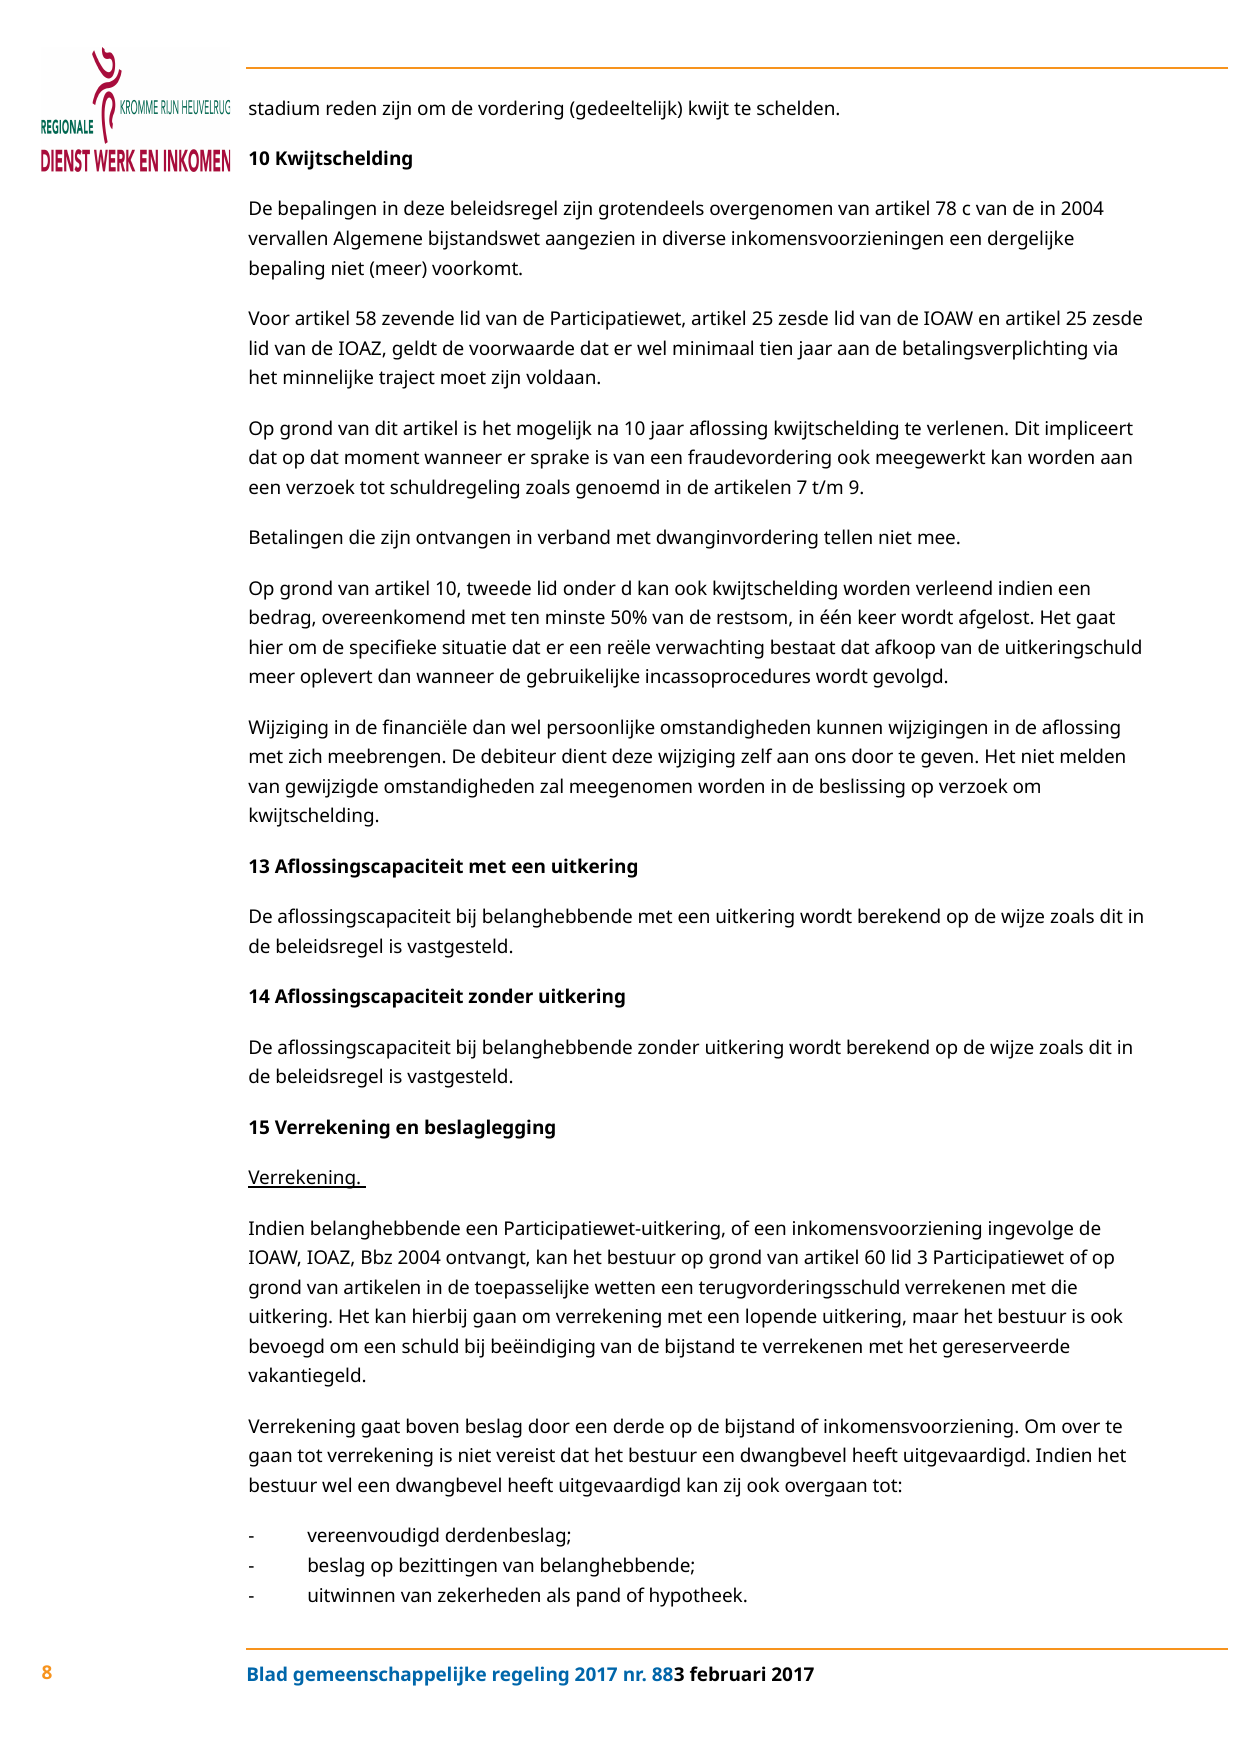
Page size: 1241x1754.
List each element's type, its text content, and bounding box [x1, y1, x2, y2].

text Wijziging in de financiële dan wel persoonlijke omstandigheden kunnen wijzigingen in de aflossing met zich meebrengen. De debiteur dient deze wijziging zelf aan ons door te geven. Het niet melden van gewijzigde omstandigheden zal meegenomen worden in de beslissing op verzoek om kwijtschelding. [248, 714, 1152, 828]
text Voor artikel 58 zevende lid van de Participatiewet, artikel 25 zesde lid van de IOAW en artikel 25 zesde lid van de IOAZ, geldt de voorwaarde dat er wel minimaal tien jaar aan de betalingsverplichting via het minnelijke traject moet zijn voldaan. [248, 305, 1152, 390]
text 15 Verrekening en beslaglegging [248, 1114, 1152, 1140]
text 13 Aflossingscapaciteit met een uitkering [248, 853, 1152, 879]
list beslag op bezittingen van belanghebbende; [248, 1552, 1152, 1578]
text Indien belanghebbende een Participatiewet-uitkering, of een inkomensvoorziening ingevolge de IOAW, IOAZ, Bbz 2004 ontvangt, kan het bestuur op grond van artikel 60 lid 3 Participatiewet of op grond van artikelen in de toepasselijke wetten een terugvorderingsschuld verrekenen met die uitkering. Het kan hierbij gaan om verrekening met een lopende uitkering, maar het bestuur is ook bevoegd om een schuld bij beëindiging van de bijstand te verrekenen met het gereserveerde vakantiegeld. [248, 1215, 1152, 1388]
text Betalingen die zijn ontvangen in verband met dwanginvordering tellen niet mee. [248, 524, 1152, 550]
text De bepalingen in deze beleidsregel zijn grotendeels overgenomen van artikel 78 c van de in 2004 vervallen Algemene bijstandswet aangezien in diverse inkomensvoorzieningen een dergelijke bepaling niet (meer) voorkomt. [248, 196, 1152, 281]
picture [41, 47, 231, 172]
text Verrekening gaat boven beslag door een derde op de bijstand of inkomensvoorziening. Om over te gaan tot verrekening is niet vereist dat het bestuur een dwangbevel heeft uitgevaardigd. Indien het bestuur wel een dwangbevel heeft uitgevaardigd kan zij ook overgaan tot: [248, 1413, 1152, 1498]
text De aflossingscapaciteit bij belanghebbende met een uitkering wordt berekend op de wijze zoals dit in de beleidsregel is vastgesteld. [248, 903, 1152, 959]
list vereenvoudigd derdenbeslag; [248, 1523, 1152, 1548]
text stadium reden zijn om de vordering (gedeeltelijk) kwijt te schelden. [248, 95, 1152, 121]
text 10 Kwijtschelding [248, 145, 1152, 171]
text Verrekening. [248, 1164, 1152, 1190]
text Op grond van artikel 10, tweede lid onder d kan ook kwijtschelding worden verleend indien een bedrag, overeenkomend met ten minste 50% van de restsom, in één keer wordt afgelost. Het gaat hier om de specifieke situatie dat er een reële verwachting bestaat dat afkoop van de uitkeringschuld meer oplevert dan wanneer de gebruikelijke incassoprocedures wordt gevolgd. [248, 575, 1152, 689]
text De aflossingscapaciteit bij belanghebbende zonder uitkering wordt berekend op de wijze zoals dit in de beleidsregel is vastgesteld. [248, 1034, 1152, 1089]
list uitwinnen van zekerheden als pand of hypotheek. [248, 1582, 1152, 1608]
text Op grond van dit artikel is het mogelijk na 10 jaar aflossing kwijtschelding te verlenen. Dit impliceert dat op dat moment wanneer er sprake is van een fraudevordering ook meegewerkt kan worden aan een verzoek tot schuldregeling zoals genoemd in de artikelen 7 t/m 9. [248, 415, 1152, 500]
text 14 Aflossingscapaciteit zonder uitkering [248, 983, 1152, 1009]
